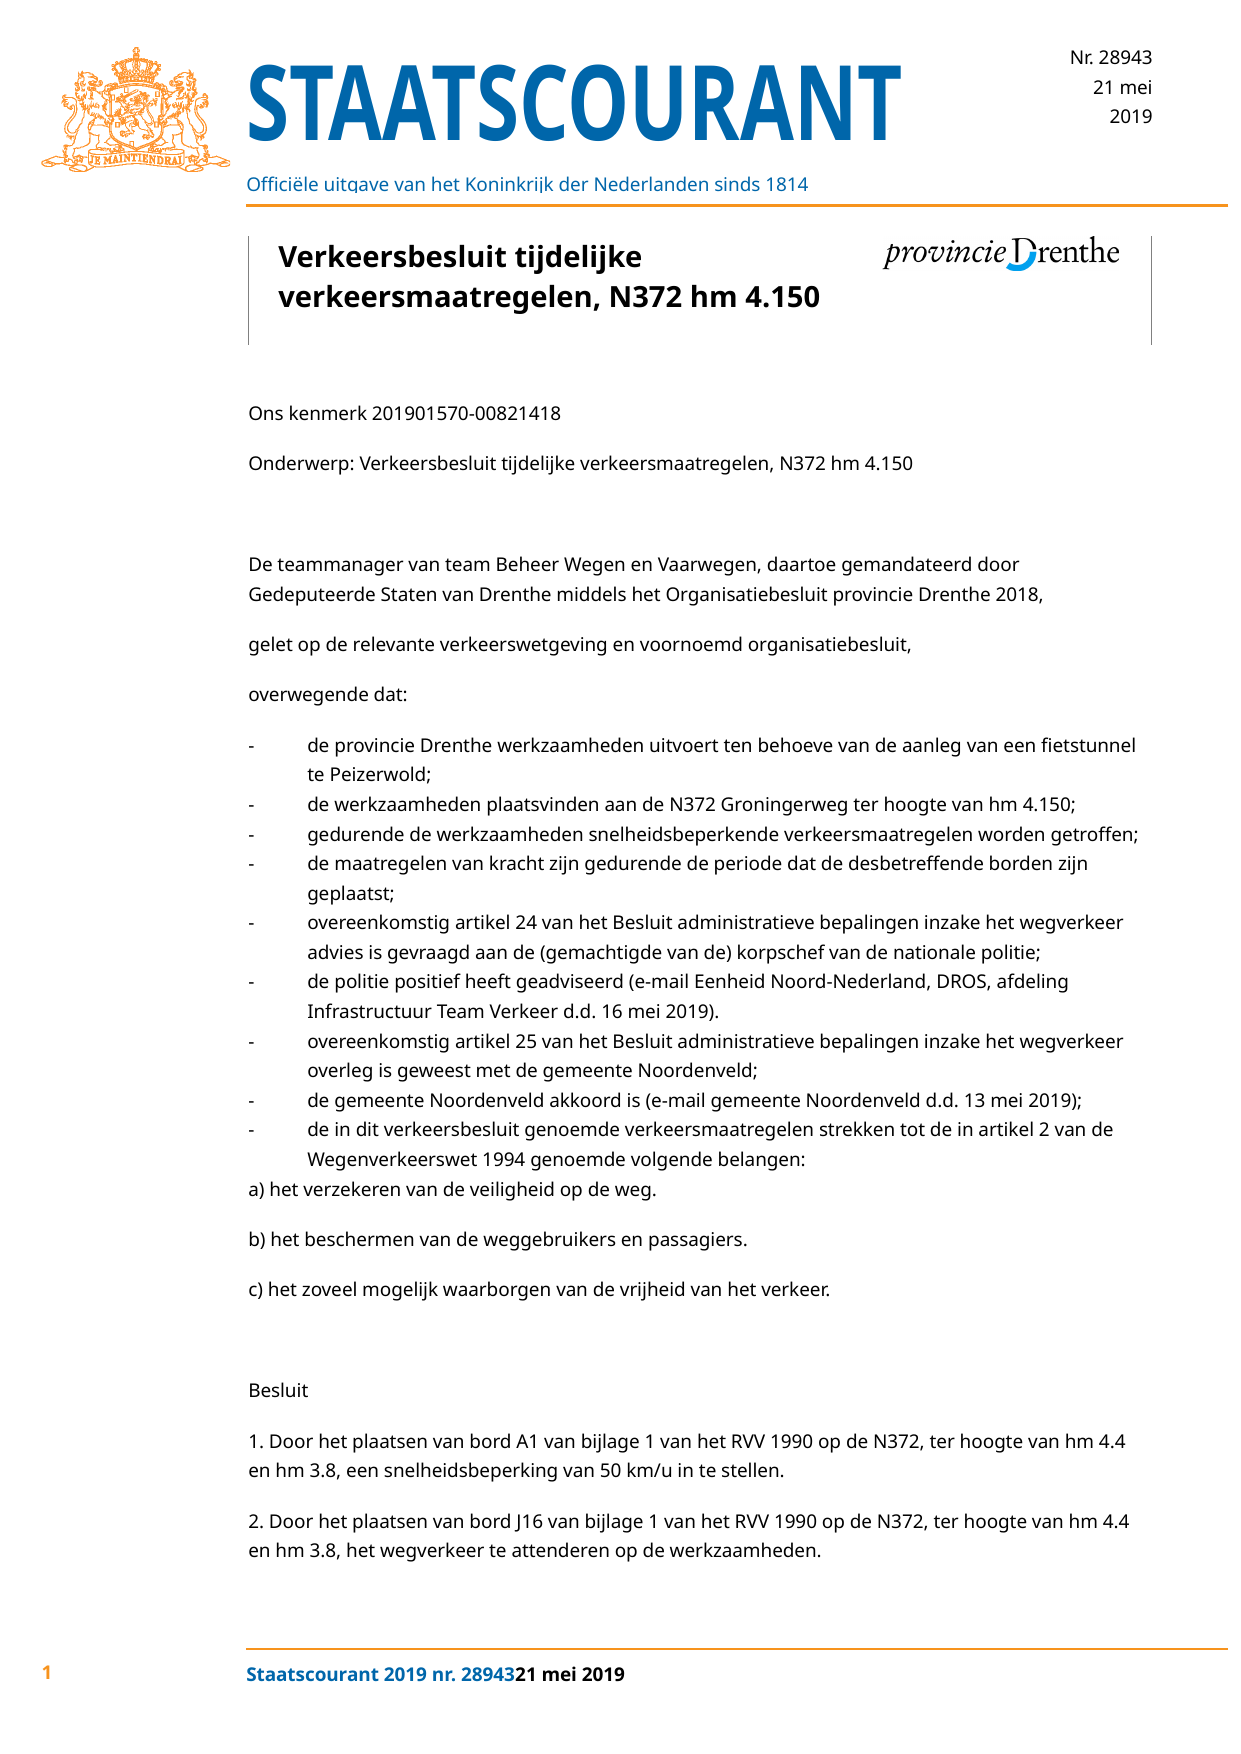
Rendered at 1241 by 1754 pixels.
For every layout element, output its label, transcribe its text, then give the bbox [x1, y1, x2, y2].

text c) het zoveel mogelijk waarborgen van de vrijheid van het verkeer. [248, 1277, 1152, 1302]
list overeenkomstig artikel 24 van het Besluit administratieve bepalingen inzake het wegverkeer advies is gevraagd aan de (gemachtigde van de) korpschef van de nationale politie; [248, 909, 1152, 965]
text b) het beschermen van de weggebruikers en passagiers. [248, 1226, 1152, 1252]
text Ons kenmerk 201901570-00821418 [248, 400, 1152, 426]
text gelet op de relevante verkeerswetgeving en voornoemd organisatiebesluit, [248, 631, 1152, 657]
text Onderwerp: Verkeersbesluit tijdelijke verkeersmaatregelen, N372 hm 4.150 [248, 450, 1152, 476]
list de werkzaamheden plaatsvinden aan de N372 Groningerweg ter hoogte van hm 4.150; [248, 791, 1152, 817]
picture [882, 236, 1119, 271]
list de maatregelen van kracht zijn gedurende de periode dat de desbetreffende borden zijn geplaatst; [248, 850, 1152, 906]
text a) het verzekeren van de veiligheid op de weg. [248, 1176, 1152, 1202]
list overeenkomstig artikel 25 van het Besluit administratieve bepalingen inzake het wegverkeer overleg is geweest met de gemeente Noordenveld; [248, 1028, 1152, 1083]
list gedurende de werkzaamheden snelheidsbeperkende verkeersmaatregelen worden getroffen; [248, 821, 1152, 847]
text De teammanager van team Beheer Wegen en Vaarwegen, daartoe gemandateerd door Gedeputeerde Staten van Drenthe middels het Organisatiebesluit provincie Drenthe 2018, [248, 551, 1152, 607]
text 2. Door het plaatsen van bord J16 van bijlage 1 van het RVV 1990 op de N372, ter hoogte van hm 4.4 en hm 3.8, het wegverkeer te attenderen op de werkzaamheden. [248, 1508, 1152, 1563]
list de gemeente Noordenveld akkoord is (e-mail gemeente Noordenveld d.d. 13 mei 2019); [248, 1087, 1152, 1113]
table_header Verkeersbesluit tijdelijke verkeersmaatregelen, N372 hm 4.150 [249, 236, 850, 345]
list de politie positief heeft geadviseerd (e-mail Eenheid Noord-Nederland, DROS, afdeling Infrastructuur Team Verkeer d.d. 16 mei 2019). [248, 969, 1152, 1024]
list de provincie Drenthe werkzaamheden uitvoert ten behoeve van de aanleg van een fietstunnel te Peizerwold; [248, 732, 1152, 787]
text Besluit [248, 1377, 1152, 1403]
picture [41, 47, 231, 172]
list de in dit verkeersbesluit genoemde verkeersmaatregelen strekken tot de in artikel 2 van de Wegenverkeerswet 1994 genoemde volgende belangen: [248, 1117, 1152, 1172]
text 1. Door het plaatsen van bord A1 van bijlage 1 van het RVV 1990 op de N372, ter hoogte van hm 4.4 en hm 3.8, een snelheidsbeperking van 50 km/u in te stellen. [248, 1428, 1152, 1483]
table_header [850, 236, 1151, 345]
text overwegende dat: [248, 682, 1152, 707]
